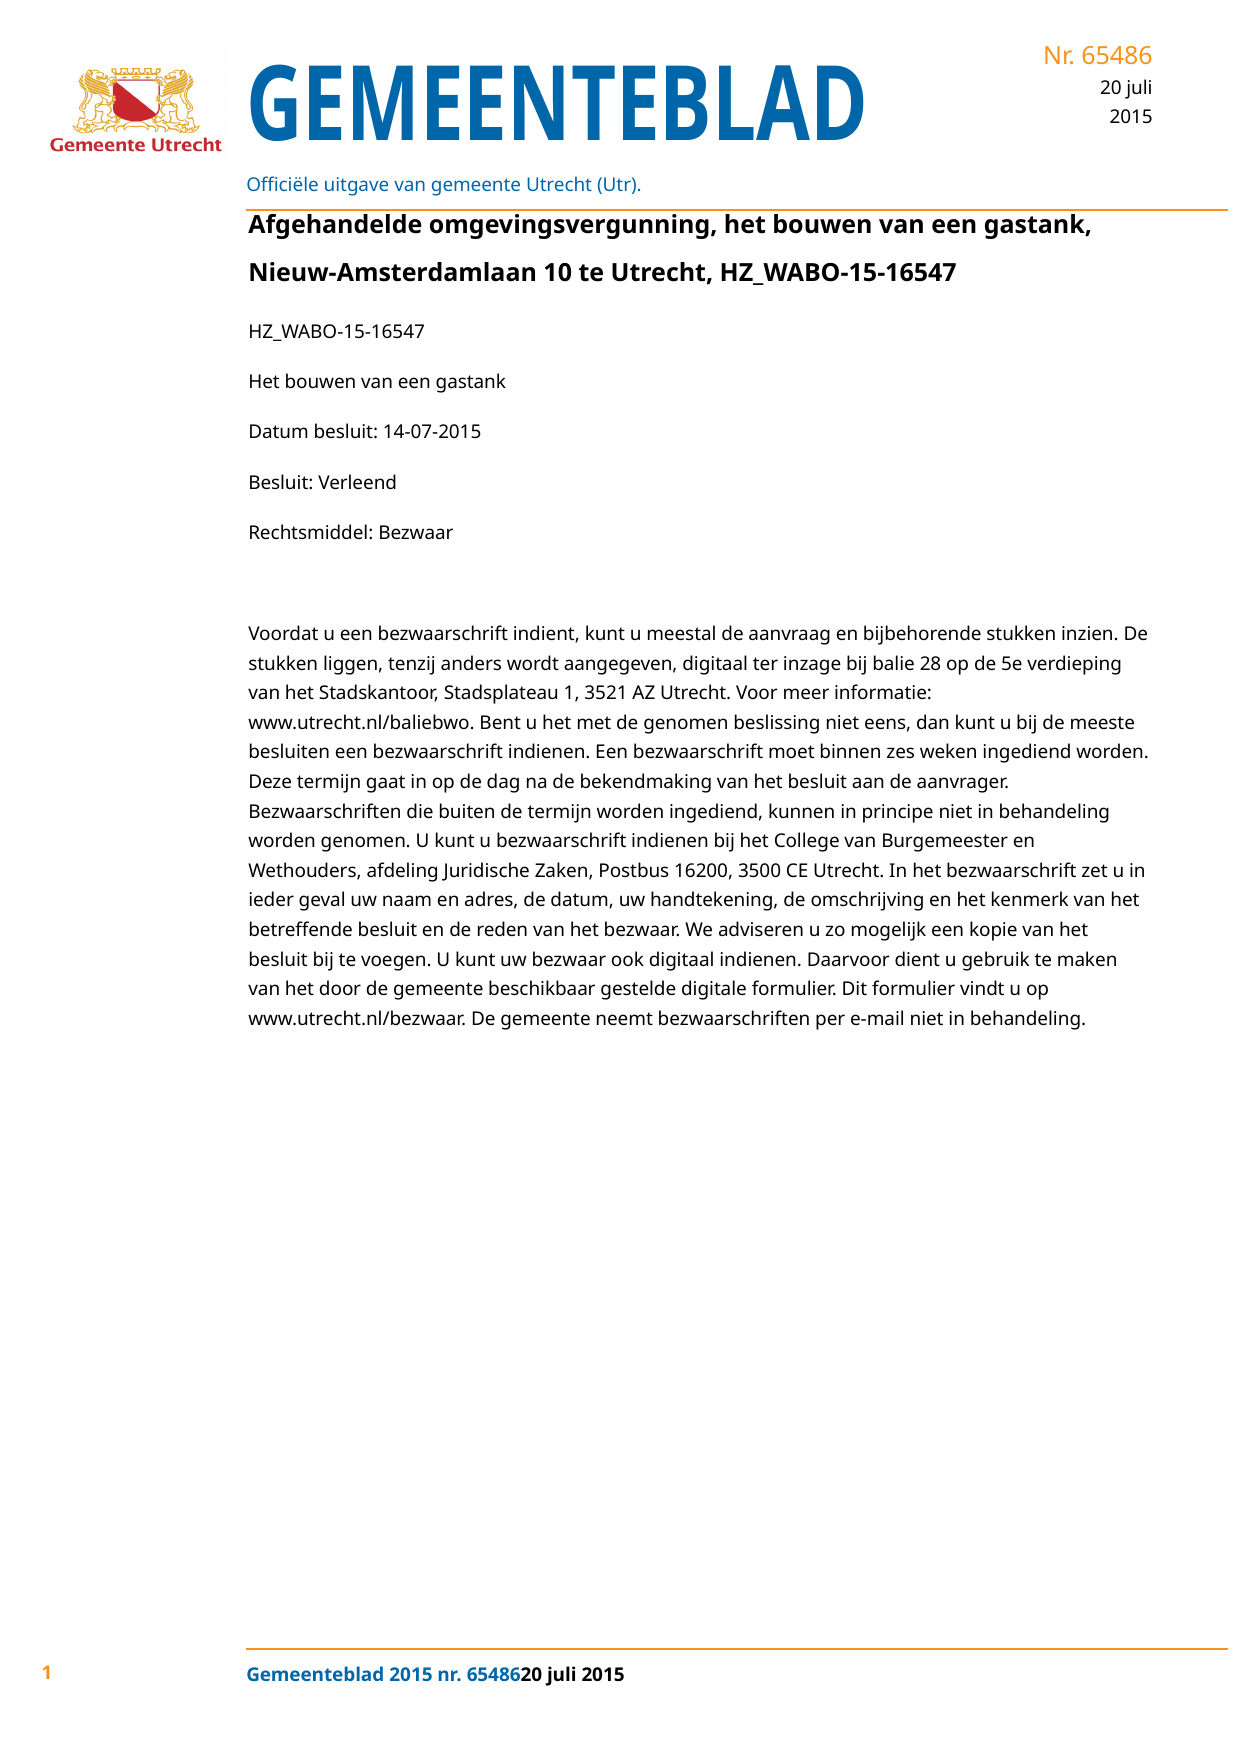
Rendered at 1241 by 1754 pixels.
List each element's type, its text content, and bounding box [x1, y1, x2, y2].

text Datum besluit: 14-07-2015 [248, 419, 1152, 444]
text Afgehandelde omgevingsvergunning, het bouwen van een gastank, Nieuw-Amsterdamlaan 10 te Utrecht, HZ_WABO-15-16547 [248, 211, 1152, 288]
text HZ_WABO-15-16547 [248, 318, 1152, 344]
text Het bouwen van een gastank [248, 368, 1152, 394]
text Voordat u een bezwaarschrift indient, kunt u meestal de aanvraag en bijbehorende stukken inzien. De stukken liggen, tenzij anders wordt aangegeven, digitaal ter inzage bij balie 28 op de 5e verdieping van het Stadskantoor, Stadsplateau 1, 3521 AZ Utrecht. Voor meer informatie: www.utrecht.nl/baliebwo. Bent u het met de genomen beslissing niet eens, dan kunt u bij de meeste besluiten een bezwaarschrift indienen. Een bezwaarschrift moet binnen zes weken ingediend worden. Deze termijn gaat in op de dag na de bekendmaking van het besluit aan de aanvrager. Bezwaarschriften die buiten de termijn worden ingediend, kunnen in principe niet in behandeling worden genomen. U kunt u bezwaarschrift indienen bij het College van Burgemeester en Wethouders, afdeling Juridische Zaken, Postbus 16200, 3500 CE Utrecht. In het bezwaarschrift zet u in ieder geval uw naam en adres, de datum, uw handtekening, de omschrijving en het kenmerk van het betreffende besluit en de reden van het bezwaar. We adviseren u zo mogelijk een kopie van het besluit bij te voegen. U kunt uw bezwaar ook digitaal indienen. Daarvoor dient u gebruik te maken van het door de gemeente beschikbaar gestelde digitale formulier. Dit formulier vindt u op www.utrecht.nl/bezwaar. De gemeente neemt bezwaarschriften per e-mail niet in behandeling. [248, 620, 1152, 1031]
text Besluit: Verleend [248, 469, 1152, 495]
text Rechtsmiddel: Bezwaar [248, 519, 1152, 545]
picture [41, 47, 231, 172]
